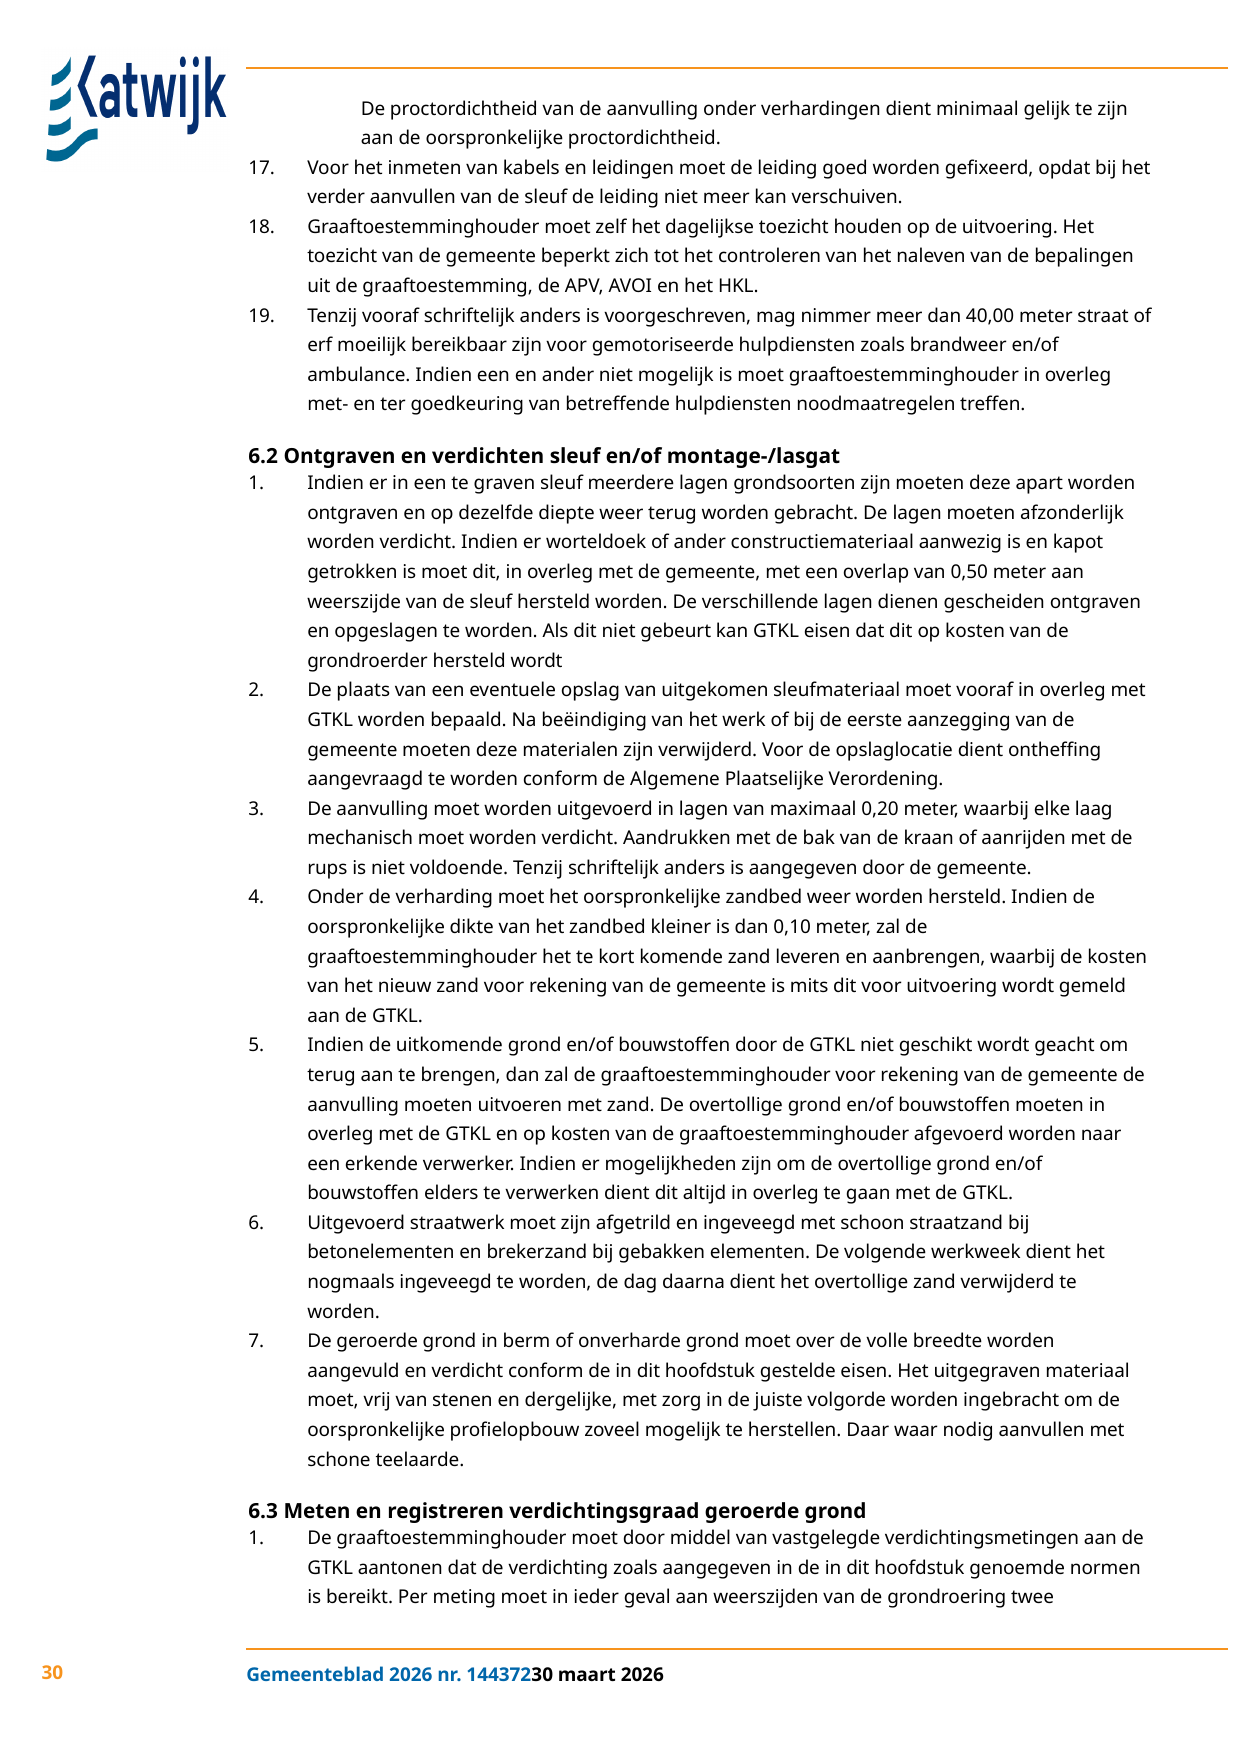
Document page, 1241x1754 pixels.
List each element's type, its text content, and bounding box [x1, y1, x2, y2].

list De plaats van een eventuele opslag van uitgekomen sleufmateriaal moet vooraf in overleg met GTKL worden bepaald. Na beëindiging van het werk of bij de eerste aanzegging van de gemeente moeten deze materialen zijn verwijderd. Voor de opslaglocatie dient ontheffing aangevraagd te worden conform de Algemene Plaatselijke Verordening. [248, 677, 1152, 791]
list Indien er in een te graven sleuf meerdere lagen grondsoorten zijn moeten deze apart worden ontgraven en op dezelfde diepte weer terug worden gebracht. De lagen moeten afzonderlijk worden verdicht. Indien er worteldoek of ander constructiemateriaal aanwezig is en kapot getrokken is moet dit, in overleg met de gemeente, met een overlap van 0,50 meter aan weerszijde van de sleuf hersteld worden. De verschillende lagen dienen gescheiden ontgraven en opgeslagen te worden. Als dit niet gebeurt kan GTKL eisen dat dit op kosten van de grondroerder hersteld wordt [248, 469, 1152, 673]
text 6.3 Meten en registreren verdichtingsgraad geroerde grond [248, 1496, 1152, 1524]
list Graaftoestemminghouder moet zelf het dagelijkse toezicht houden op de uitvoering. Het toezicht van de gemeente beperkt zich tot het controleren van het naleven van de bepalingen uit de graaftoestemming, de APV, AVOI en het HKL. [248, 213, 1152, 298]
list Tenzij vooraf schriftelijk anders is voorgeschreven, mag nimmer meer dan 40,00 meter straat of erf moeilijk bereikbaar zijn voor gemotoriseerde hulpdiensten zoals brandweer en/of ambulance. Indien een en ander niet mogelijk is moet graaftoestemminghouder in overleg met- en ter goedkeuring van betreffende hulpdiensten noodmaatregelen treffen. [248, 302, 1152, 416]
list De graaftoestemminghouder moet door middel van vastgelegde verdichtingsmetingen aan de GTKL aantonen dat de verdichting zoals aangegeven in de in dit hoofdstuk genoemde normen is bereikt. Per meting moet in ieder geval aan weerszijden van de grondroering twee [248, 1524, 1152, 1609]
picture [41, 47, 231, 172]
list Uitgevoerd straatwerk moet zijn afgetrild en ingeveegd met schoon straatzand bij betonelementen en brekerzand bij gebakken elementen. De volgende werkweek dient het nogmaals ingeveegd te worden, de dag daarna dient het overtollige zand verwijderd te worden. [248, 1209, 1152, 1323]
list Onder de verharding moet het oorspronkelijke zandbed weer worden hersteld. Indien de oorspronkelijke dikte van het zandbed kleiner is dan 0,10 meter, zal de graaftoestemminghouder het te kort komende zand leveren en aanbrengen, waarbij de kosten van het nieuw zand voor rekening van de gemeente is mits dit voor uitvoering wordt gemeld aan de GTKL. [248, 884, 1152, 1028]
list De geroerde grond in berm of onverharde grond moet over de volle breedte worden aangevuld en verdicht conform de in dit hoofdstuk gestelde eisen. Het uitgegraven materiaal moet, vrij van stenen en dergelijke, met zorg in de juiste volgorde worden ingebracht om de oorspronkelijke profielopbouw zoveel mogelijk te herstellen. Daar waar nodig aanvullen met schone teelaarde. [248, 1327, 1152, 1471]
list De aanvulling moet worden uitgevoerd in lagen van maximaal 0,20 meter, waarbij elke laag mechanisch moet worden verdicht. Aandrukken met de bak van de kraan of aanrijden met de rups is niet voldoende. Tenzij schriftelijk anders is aangegeven door de gemeente. [248, 795, 1152, 880]
list Indien de uitkomende grond en/of bouwstoffen door de GTKL niet geschikt wordt geacht om terug aan te brengen, dan zal de graaftoestemminghouder voor rekening van de gemeente de aanvulling moeten uitvoeren met zand. De overtollige grond en/of bouwstoffen moeten in overleg met de GTKL en op kosten van de graaftoestemminghouder afgevoerd worden naar een erkende verwerker. Indien er mogelijkheden zijn om de overtollige grond en/of bouwstoffen elders te verwerken dient dit altijd in overleg te gaan met de GTKL. [248, 1032, 1152, 1205]
list De proctordichtheid van de aanvulling onder verhardingen dient minimaal gelijk te zijn aan de oorspronkelijke proctordichtheid. [323, 95, 1152, 150]
list Voor het inmeten van kabels en leidingen moet de leiding goed worden gefixeerd, opdat bij het verder aanvullen van de sleuf de leiding niet meer kan verschuiven. [248, 154, 1152, 209]
text 6.2 Ontgraven en verdichten sleuf en/of montage-/lasgat [248, 441, 1152, 469]
